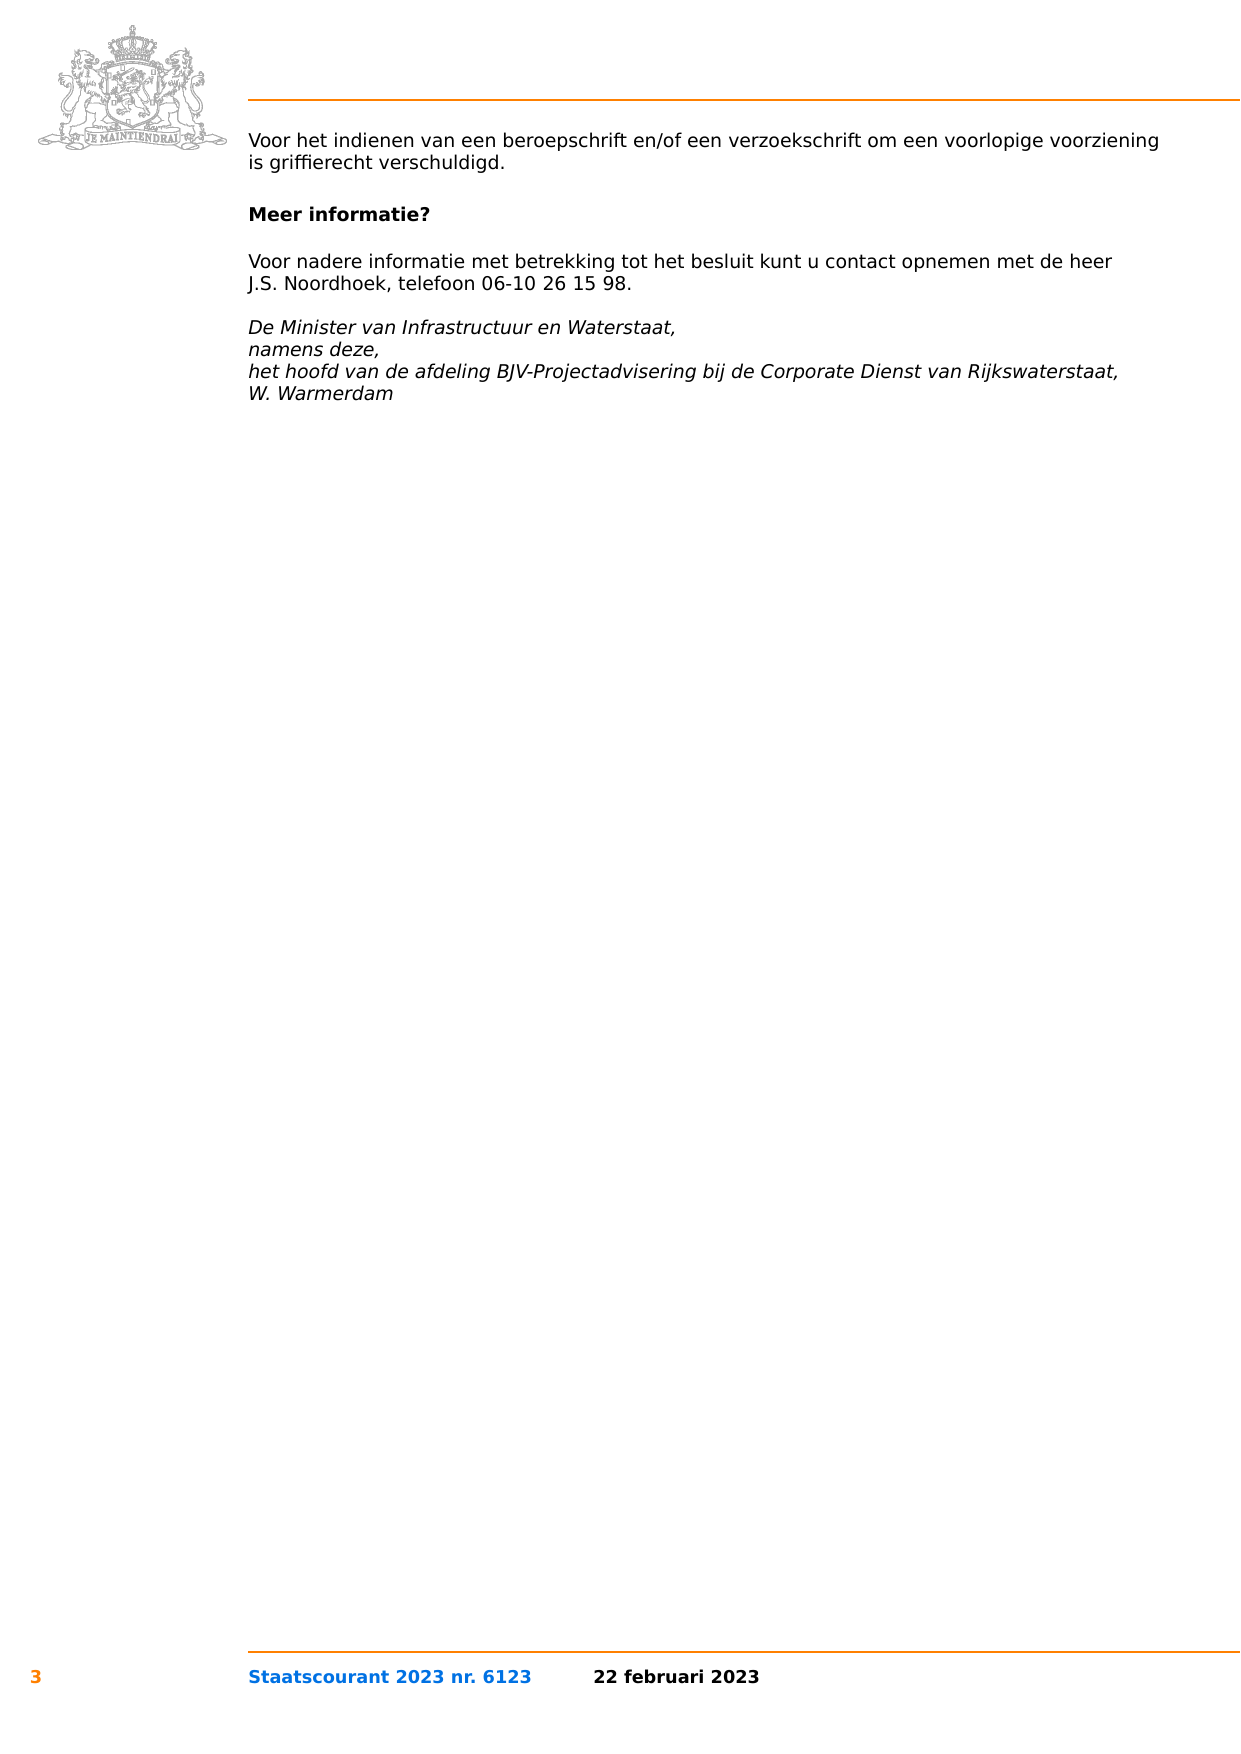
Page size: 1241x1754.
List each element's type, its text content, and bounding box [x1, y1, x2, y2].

subtitle Meer informatie? [248, 204, 1163, 226]
text Voor het indienen van een beroepschrift en/of een verzoekschrift om een voorlopige voorziening is griffierecht verschuldigd. [248, 130, 1163, 174]
picture [38, 25, 227, 150]
text De Minister van Infrastructuur en Waterstaat, namens deze, het hoofd van de afdeling BJV-Projectadvisering bij de Corporate Dienst van Rijkswaterstaat, W. Warmerdam [248, 317, 1163, 404]
text Voor nadere informatie met betrekking tot het besluit kunt u contact opnemen met de heer J.S. Noordhoek, telefoon 06-10 26 15 98. [248, 251, 1163, 295]
